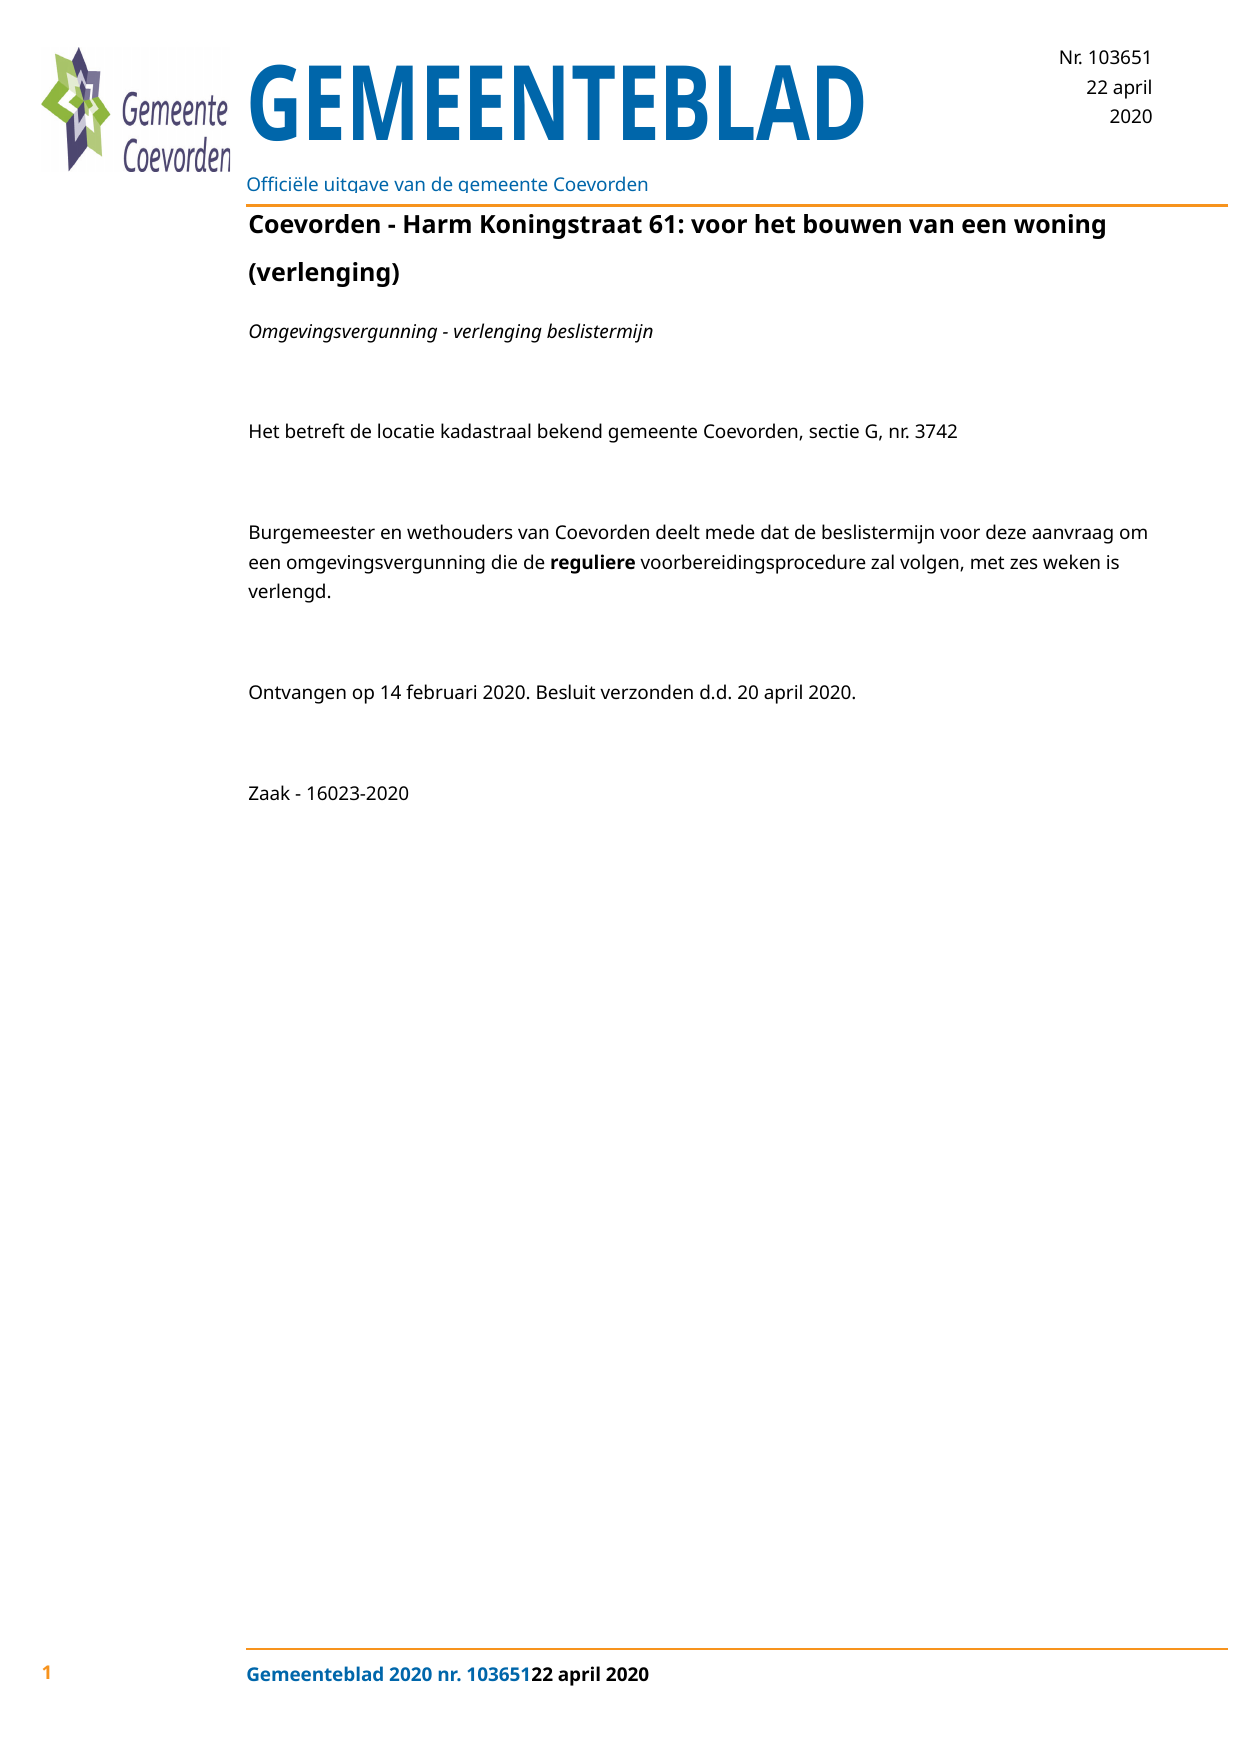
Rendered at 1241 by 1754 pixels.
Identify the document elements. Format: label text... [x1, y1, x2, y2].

text Omgevingsvergunning - verlenging beslistermijn [248, 318, 1152, 344]
text Het betreft de locatie kadastraal bekend gemeente Coevorden, sectie G, nr. 3742 [248, 419, 1152, 444]
text Coevorden - Harm Koningstraat 61: voor het bouwen van een woning (verlenging) [248, 207, 1152, 288]
text Ontvangen op 14 februari 2020. Besluit verzonden d.d. 20 april 2020. [248, 679, 1152, 705]
text Zaak - 16023-2020 [248, 780, 1152, 806]
text Burgemeester en wethouders van Coevorden deelt mede dat de beslistermijn voor deze aanvraag om een omgevingsvergunning die de reguliere voorbereidingsprocedure zal volgen, met zes weken is verlengd. [248, 519, 1152, 604]
picture [41, 47, 231, 172]
